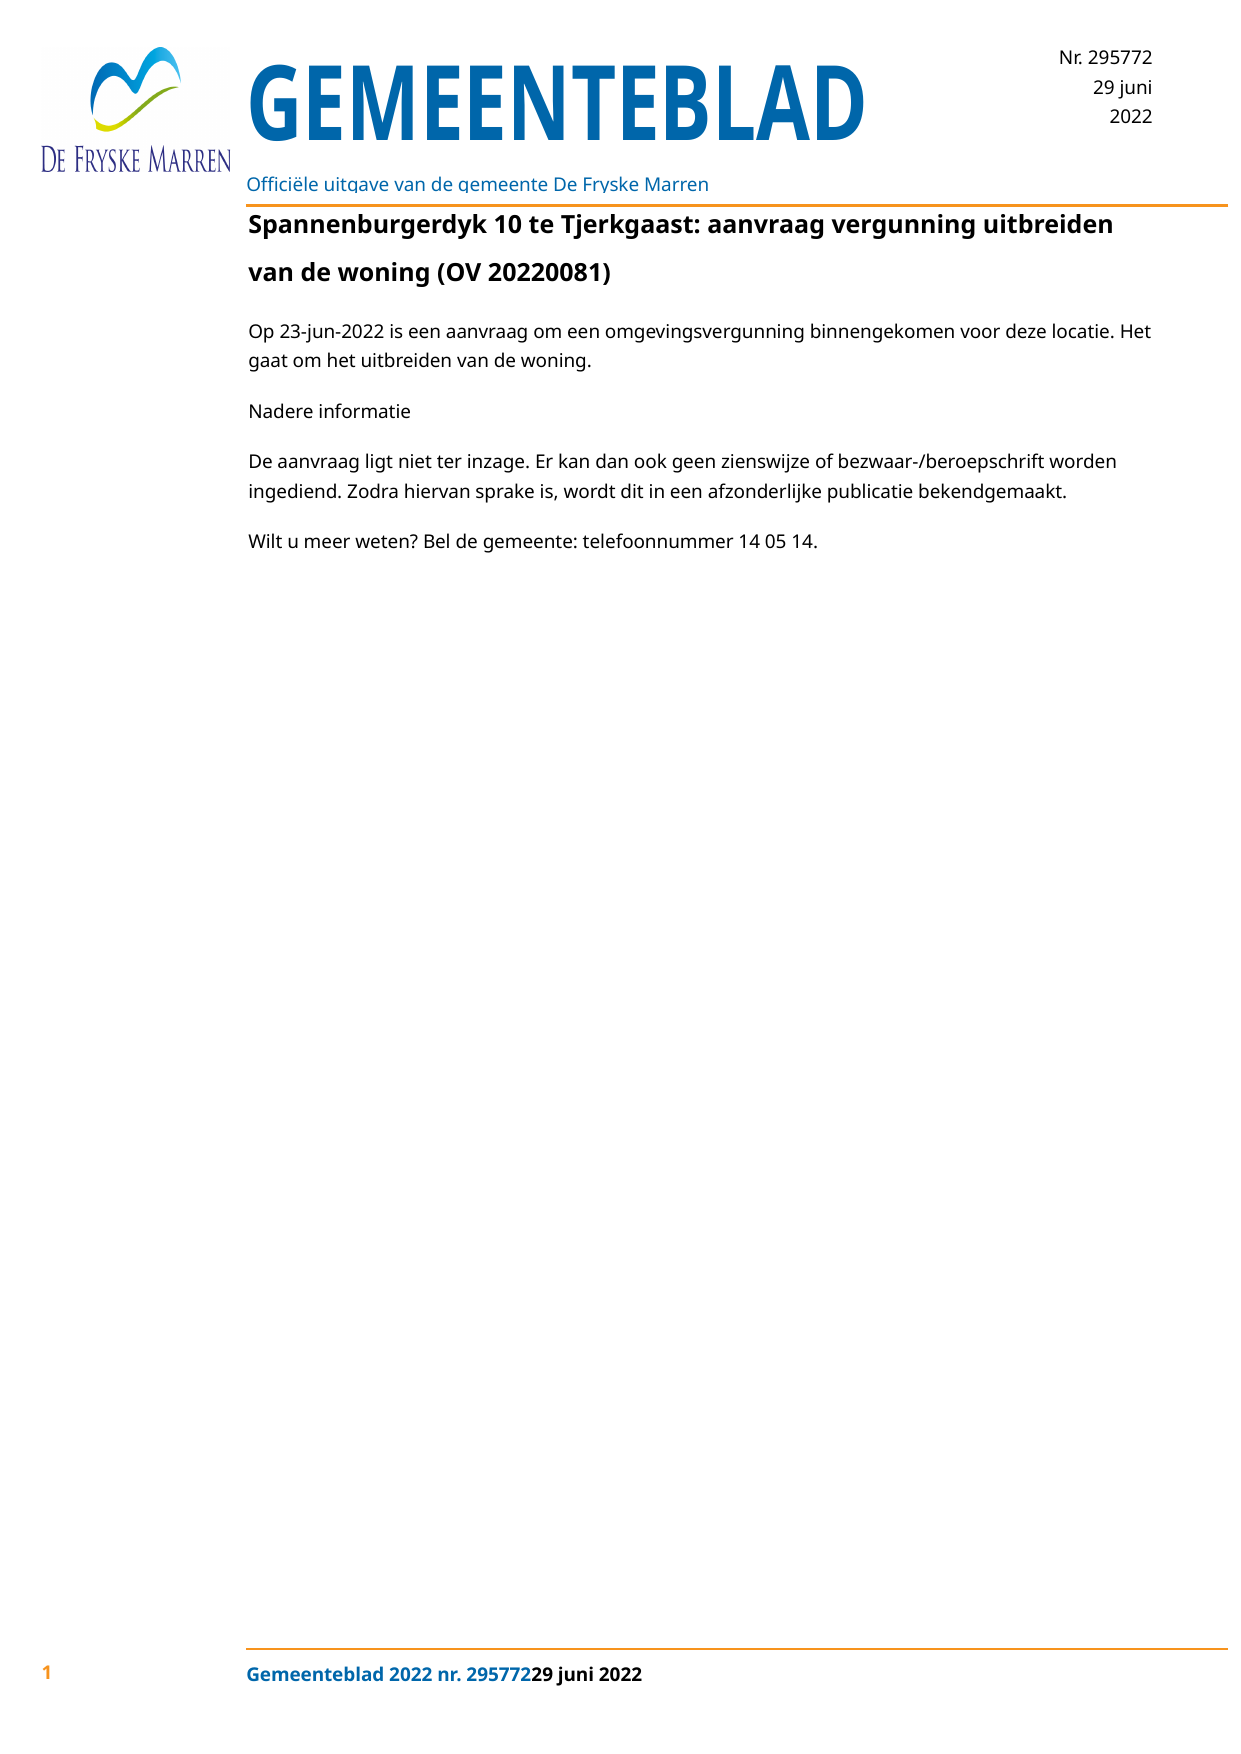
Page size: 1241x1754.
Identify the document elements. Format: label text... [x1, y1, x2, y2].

text Nadere informatie [248, 398, 1152, 424]
text Op 23-jun-2022 is een aanvraag om een omgevingsvergunning binnengekomen voor deze locatie. Het gaat om het uitbreiden van de woning. [248, 318, 1152, 373]
text De aanvraag ligt niet ter inzage. Er kan dan ook geen zienswijze of bezwaar-/beroepschrift worden ingediend. Zodra hiervan sprake is, wordt dit in een afzonderlijke publicatie bekendgemaakt. [248, 448, 1152, 504]
text Wilt u meer weten? Bel de gemeente: telefoonnummer 14 05 14. [248, 528, 1152, 554]
text Spannenburgerdyk 10 te Tjerkgaast: aanvraag vergunning uitbreiden van de woning (OV 20220081) [248, 207, 1152, 288]
picture [41, 47, 231, 172]
